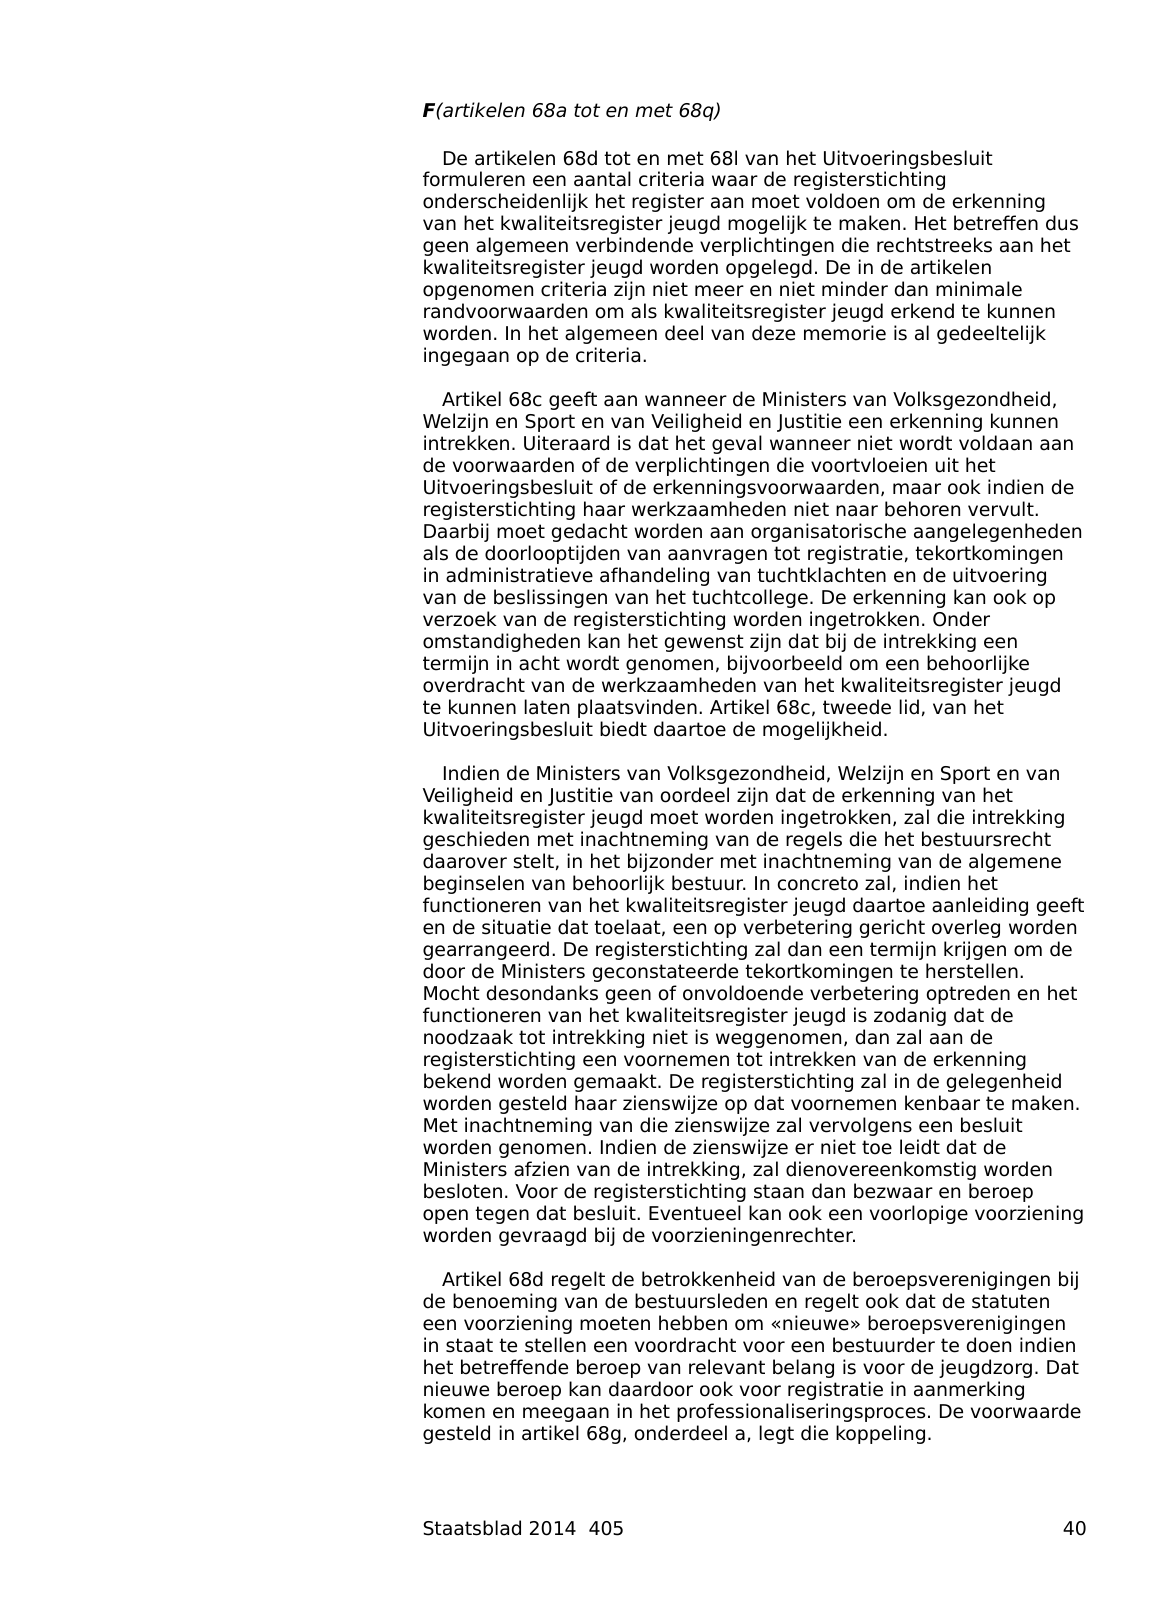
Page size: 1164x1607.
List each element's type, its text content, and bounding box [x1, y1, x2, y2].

text De artikelen 68d tot en met 68l van het Uitvoeringsbesluit formuleren een aantal criteria waar de registerstichting onderscheidenlijk het register aan moet voldoen om de erkenning van het kwaliteitsregister jeugd mogelijk te maken. Het betreffen dus geen algemeen verbindende verplichtingen die rechtstreeks aan het kwaliteitsregister jeugd worden opgelegd. De in de artikelen opgenomen criteria zijn niet meer en niet minder dan minimale randvoorwaarden om als kwaliteitsregister jeugd erkend te kunnen worden. In het algemeen deel van deze memorie is al gedeeltelijk ingegaan op de criteria. [422, 147, 1087, 367]
text Artikel 68c geeft aan wanneer de Ministers van Volksgezondheid, Welzijn en Sport en van Veiligheid en Justitie een erkenning kunnen intrekken. Uiteraard is dat het geval wanneer niet wordt voldaan aan de voorwaarden of de verplichtingen die voortvloeien uit het Uitvoeringsbesluit of de erkenningsvoorwaarden, maar ook indien de registerstichting haar werkzaamheden niet naar behoren vervult. Daarbij moet gedacht worden aan organisatorische aangelegenheden als de doorlooptijden van aanvragen tot registratie, tekortkomingen in administratieve afhandeling van tuchtklachten en de uitvoering van de beslissingen van het tuchtcollege. De erkenning kan ook op verzoek van de registerstichting worden ingetrokken. Onder omstandigheden kan het gewenst zijn dat bij de intrekking een termijn in acht wordt genomen, bijvoorbeeld om een behoorlijke overdracht van de werkzaamheden van het kwaliteitsregister jeugd te kunnen laten plaatsvinden. Artikel 68c, tweede lid, van het Uitvoeringsbesluit biedt daartoe de mogelijkheid. [422, 389, 1087, 741]
text Indien de Ministers van Volksgezondheid, Welzijn en Sport en van Veiligheid en Justitie van oordeel zijn dat de erkenning van het kwaliteitsregister jeugd moet worden ingetrokken, zal die intrekking geschieden met inachtneming van de regels die het bestuursrecht daarover stelt, in het bijzonder met inachtneming van de algemene beginselen van behoorlijk bestuur. In concreto zal, indien het functioneren van het kwaliteitsregister jeugd daartoe aanleiding geeft en de situatie dat toelaat, een op verbetering gericht overleg worden gearrangeerd. De registerstichting zal dan een termijn krijgen om de door de Ministers geconstateerde tekortkomingen te herstellen. Mocht desondanks geen of onvoldoende verbetering optreden en het functioneren van het kwaliteitsregister jeugd is zodanig dat de noodzaak tot intrekking niet is weggenomen, dan zal aan de registerstichting een voornemen tot intrekken van de erkenning bekend worden gemaakt. De registerstichting zal in de gelegenheid worden gesteld haar zienswijze op dat voornemen kenbaar te maken. Met inachtneming van die zienswijze zal vervolgens een besluit worden genomen. Indien de zienswijze er niet toe leidt dat de Ministers afzien van de intrekking, zal dienovereenkomstig worden besloten. Voor de registerstichting staan dan bezwaar en beroep open tegen dat besluit. Eventueel kan ook een voorlopige voorziening worden gevraagd bij de voorzieningenrechter. [422, 763, 1087, 1247]
text Artikel 68d regelt de betrokkenheid van de beroepsverenigingen bij de benoeming van de bestuursleden en regelt ook dat de statuten een voorziening moeten hebben om «nieuwe» beroepsverenigingen in staat te stellen een voordracht voor een bestuurder te doen indien het betreffende beroep van relevant belang is voor de jeugdzorg. Dat nieuwe beroep kan daardoor ook voor registratie in aanmerking komen en meegaan in het professionaliseringsproces. De voorwaarde gesteld in artikel 68g, onderdeel a, legt die koppeling. [422, 1269, 1087, 1445]
subtitle F(artikelen 68a tot en met 68q) [422, 100, 1087, 122]
